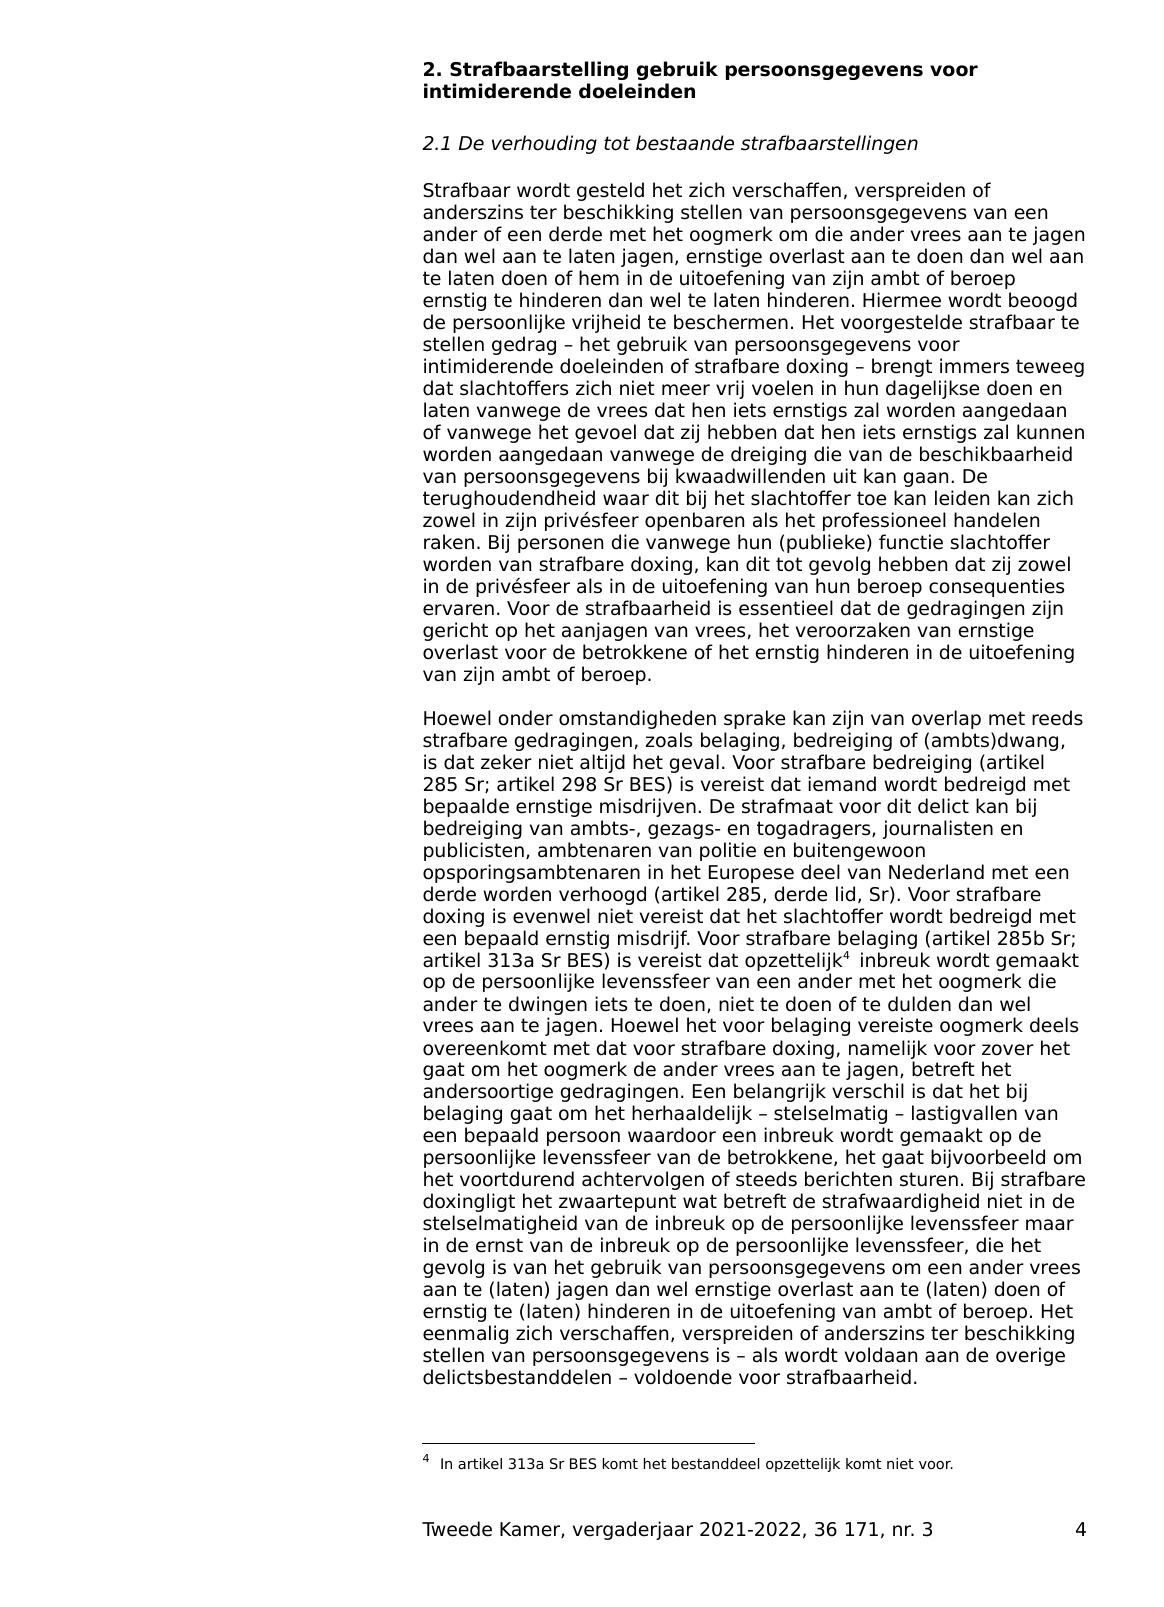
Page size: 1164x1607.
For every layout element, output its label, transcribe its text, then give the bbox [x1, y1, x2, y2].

subtitle 2.1 De verhouding tot bestaande strafbaarstellingen [422, 133, 1087, 155]
text Strafbaar wordt gesteld het zich verschaffen, verspreiden of anderszins ter beschikking stellen van persoonsgegevens van een ander of een derde met het oogmerk om die ander vrees aan te jagen dan wel aan te laten jagen, ernstige overlast aan te doen dan wel aan te laten doen of hem in de uitoefening van zijn ambt of beroep ernstig te hinderen dan wel te laten hinderen. Hiermee wordt beoogd de persoonlijke vrijheid te beschermen. Het voorgestelde strafbaar te stellen gedrag – het gebruik van persoonsgegevens voor intimiderende doeleinden of strafbare doxing – brengt immers teweeg dat slachtoffers zich niet meer vrij voelen in hun dagelijkse doen en laten vanwege de vrees dat hen iets ernstigs zal worden aangedaan of vanwege het gevoel dat zij hebben dat hen iets ernstigs zal kunnen worden aangedaan vanwege de dreiging die van de beschikbaarheid van persoonsgegevens bij kwaadwillenden uit kan gaan. De terughoudendheid waar dit bij het slachtoffer toe kan leiden kan zich zowel in zijn privésfeer openbaren als het professioneel handelen raken. Bij personen die vanwege hun (publieke) functie slachtoffer worden van strafbare doxing, kan dit tot gevolg hebben dat zij zowel in de privésfeer als in de uitoefening van hun beroep consequenties ervaren. Voor de strafbaarheid is essentieel dat de gedragingen zijn gericht op het aanjagen van vrees, het veroorzaken van ernstige overlast voor de betrokkene of het ernstig hinderen in de uitoefening van zijn ambt of beroep. [422, 180, 1087, 686]
text Hoewel onder omstandigheden sprake kan zijn van overlap met reeds strafbare gedragingen, zoals belaging, bedreiging of (ambts)dwang, is dat zeker niet altijd het geval. Voor strafbare bedreiging (artikel 285 Sr; artikel 298 Sr BES) is vereist dat iemand wordt bedreigd met bepaalde ernstige misdrijven. De strafmaat voor dit delict kan bij bedreiging van ambts-, gezags- en togadragers, journalisten en publicisten, ambtenaren van politie en buitengewoon opsporingsambtenaren in het Europese deel van Nederland met een derde worden verhoogd (artikel 285, derde lid, Sr). Voor strafbare doxing is evenwel niet vereist dat het slachtoffer wordt bedreigd met een bepaald ernstig misdrijf. Voor strafbare belaging (artikel 285b Sr; artikel 313a Sr BES) is vereist dat opzettelijk inbreuk wordt gemaakt op de persoonlijke levenssfeer van een ander met het oogmerk die ander te dwingen iets te doen, niet te doen of te dulden dan wel vrees aan te jagen. Hoewel het voor belaging vereiste oogmerk deels overeenkomt met dat voor strafbare doxing, namelijk voor zover het gaat om het oogmerk de ander vrees aan te jagen, betreft het andersoortige gedragingen. Een belangrijk verschil is dat het bij belaging gaat om het herhaaldelijk – stelselmatig – lastigvallen van een bepaald persoon waardoor een inbreuk wordt gemaakt op de persoonlijke levenssfeer van de betrokkene, het gaat bijvoorbeeld om het voortdurend achtervolgen of steeds berichten sturen. Bij strafbare doxingligt het zwaartepunt wat betreft de strafwaardigheid niet in de stelselmatigheid van de inbreuk op de persoonlijke levenssfeer maar in de ernst van de inbreuk op de persoonlijke levenssfeer, die het gevolg is van het gebruik van persoonsgegevens om een ander vrees aan te (laten) jagen dan wel ernstige overlast aan te (laten) doen of ernstig te (laten) hinderen in de uitoefening van ambt of beroep. Het eenmalig zich verschaffen, verspreiden of anderszins ter beschikking stellen van persoonsgegevens is – als wordt voldaan aan de overige delictsbestanddelen – voldoende voor strafbaarheid. [422, 708, 1087, 1389]
text In artikel 313a Sr BES komt het bestanddeel opzettelijk komt niet voor. [422, 1452, 1087, 1474]
subtitle 2. Strafbaarstelling gebruik persoonsgegevens voor intimiderende doeleinden [422, 59, 1087, 103]
